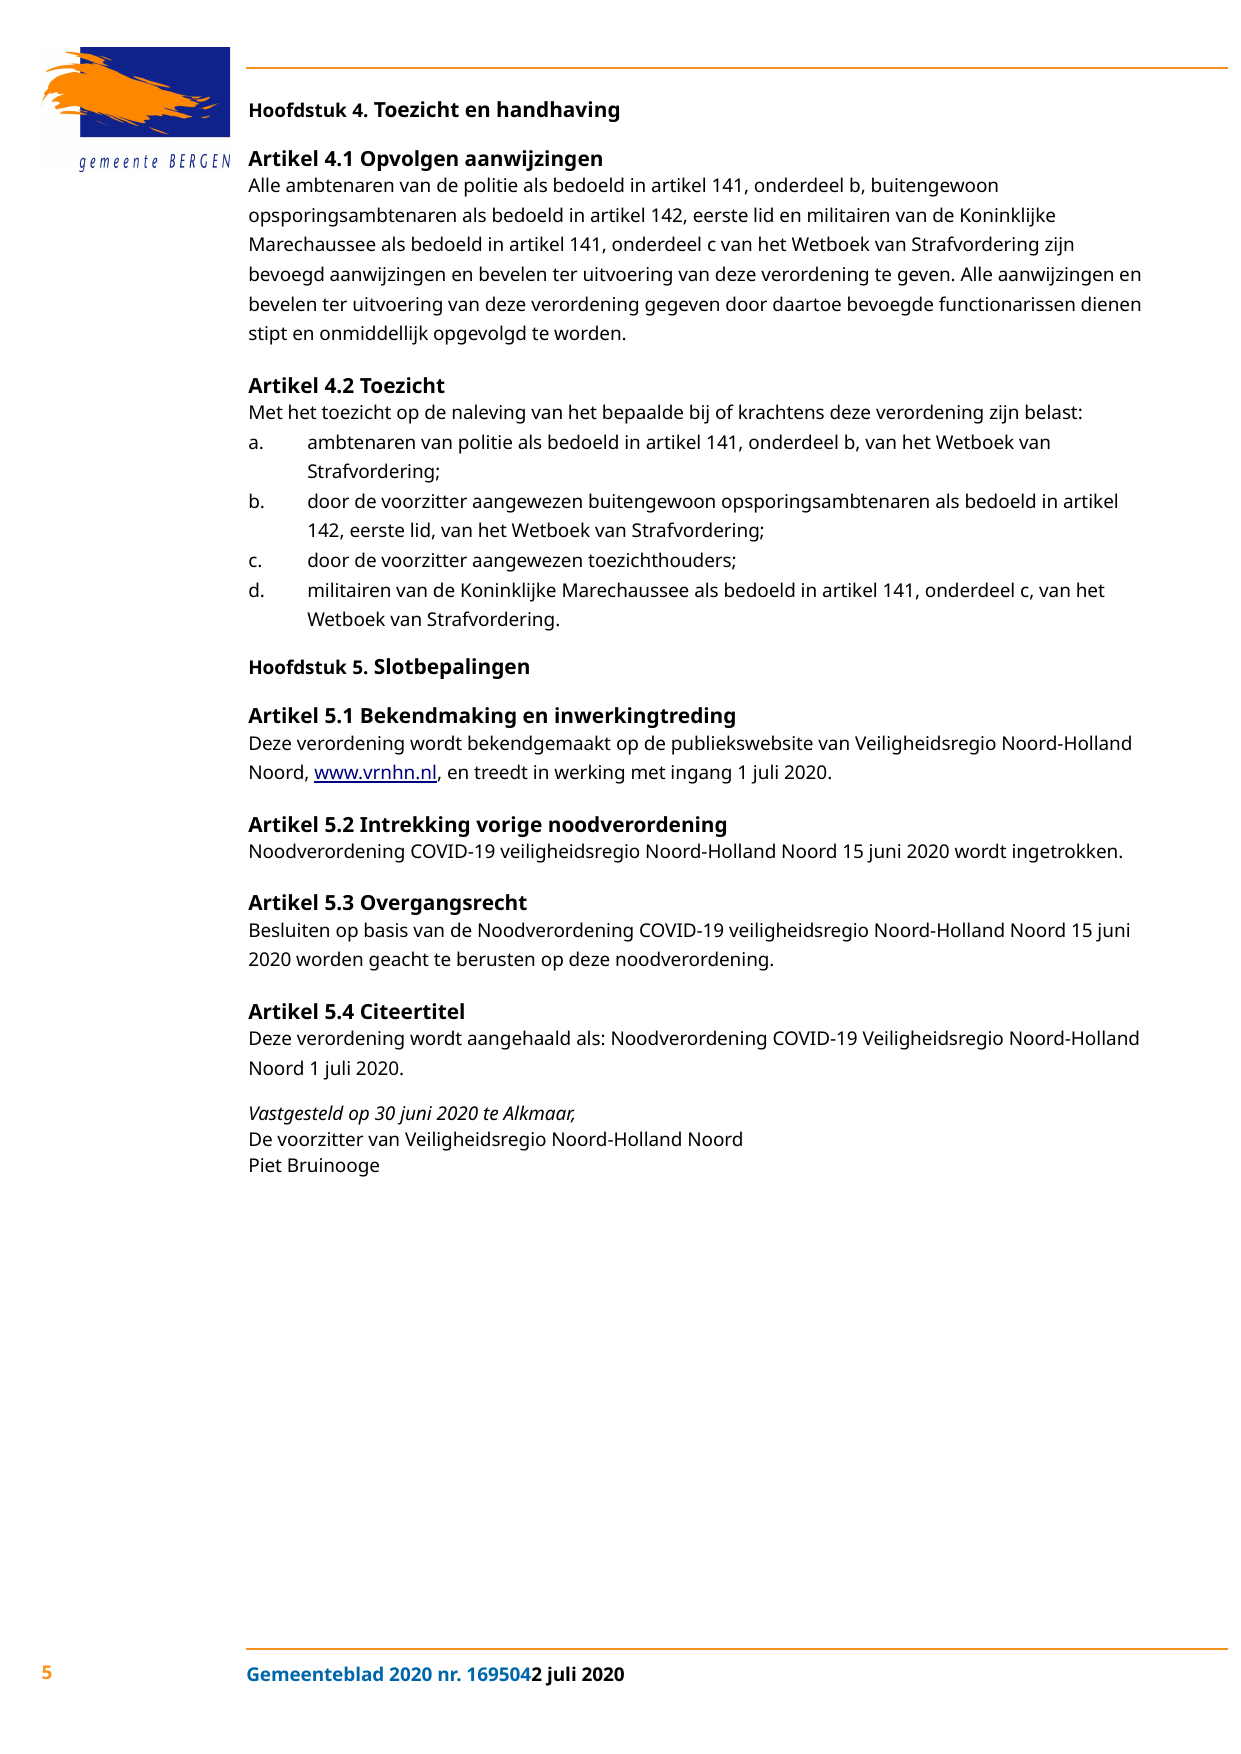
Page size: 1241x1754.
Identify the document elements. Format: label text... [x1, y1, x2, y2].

text Hoofdstuk 5. Slotbepalingen [248, 652, 1152, 680]
text Piet Bruinooge [248, 1152, 1152, 1178]
text Met het toezicht op de naleving van het bepaalde bij of krachtens deze verordening zijn belast: [248, 399, 1152, 425]
text Deze verordening wordt aangehaald als: Noodverordening COVID-19 Veiligheidsregio Noord-Holland Noord 1 juli 2020. [248, 1025, 1152, 1081]
text Artikel 5.1 Bekendmaking en inwerkingtreding [248, 701, 1152, 730]
list militairen van de Koninklijke Marechaussee als bedoeld in artikel 141, onderdeel c, van het Wetboek van Strafvordering. [248, 577, 1152, 632]
text Artikel 5.3 Overgangsrecht [248, 888, 1152, 917]
text Noodverordening COVID-19 veiligheidsregio Noord-Holland Noord 15 juni 2020 wordt ingetrokken. [248, 838, 1152, 864]
list door de voorzitter aangewezen buitengewoon opsporingsambtenaren als bedoeld in artikel 142, eerste lid, van het Wetboek van Strafvordering; [248, 488, 1152, 543]
text Hoofdstuk 4. Toezicht en handhaving [248, 95, 1152, 123]
picture [41, 47, 231, 172]
text Artikel 5.4 Citeertitel [248, 997, 1152, 1025]
text De voorzitter van Veiligheidsregio Noord-Holland Noord [248, 1126, 1152, 1152]
list ambtenaren van politie als bedoeld in artikel 141, onderdeel b, van het Wetboek van Strafvordering; [248, 429, 1152, 484]
text Vastgesteld op 30 juni 2020 te Alkmaar, [248, 1101, 1152, 1126]
text Artikel 4.1 Opvolgen aanwijzingen [248, 144, 1152, 172]
text Besluiten op basis van de Noodverordening COVID-19 veiligheidsregio Noord-Holland Noord 15 juni 2020 worden geacht te berusten op deze noodverordening. [248, 917, 1152, 972]
text Alle ambtenaren van de politie als bedoeld in artikel 141, onderdeel b, buitengewoon opsporingsambtenaren als bedoeld in artikel 142, eerste lid en militairen van de Koninklijke Marechaussee als bedoeld in artikel 141, onderdeel c van het Wetboek van Strafvordering zijn bevoegd aanwijzingen en bevelen ter uitvoering van deze verordening te geven. Alle aanwijzingen en bevelen ter uitvoering van deze verordening gegeven door daartoe bevoegde functionarissen dienen stipt en onmiddellijk opgevolgd te worden. [248, 172, 1152, 346]
text Artikel 4.2 Toezicht [248, 371, 1152, 399]
list door de voorzitter aangewezen toezichthouders; [248, 547, 1152, 573]
text Deze verordening wordt bekendgemaakt op de publiekswebsite van Veiligheidsregio Noord-Holland Noord, www.vrnhn.nl, en treedt in werking met ingang 1 juli 2020. [248, 730, 1152, 785]
text Artikel 5.2 Intrekking vorige noodverordening [248, 810, 1152, 838]
